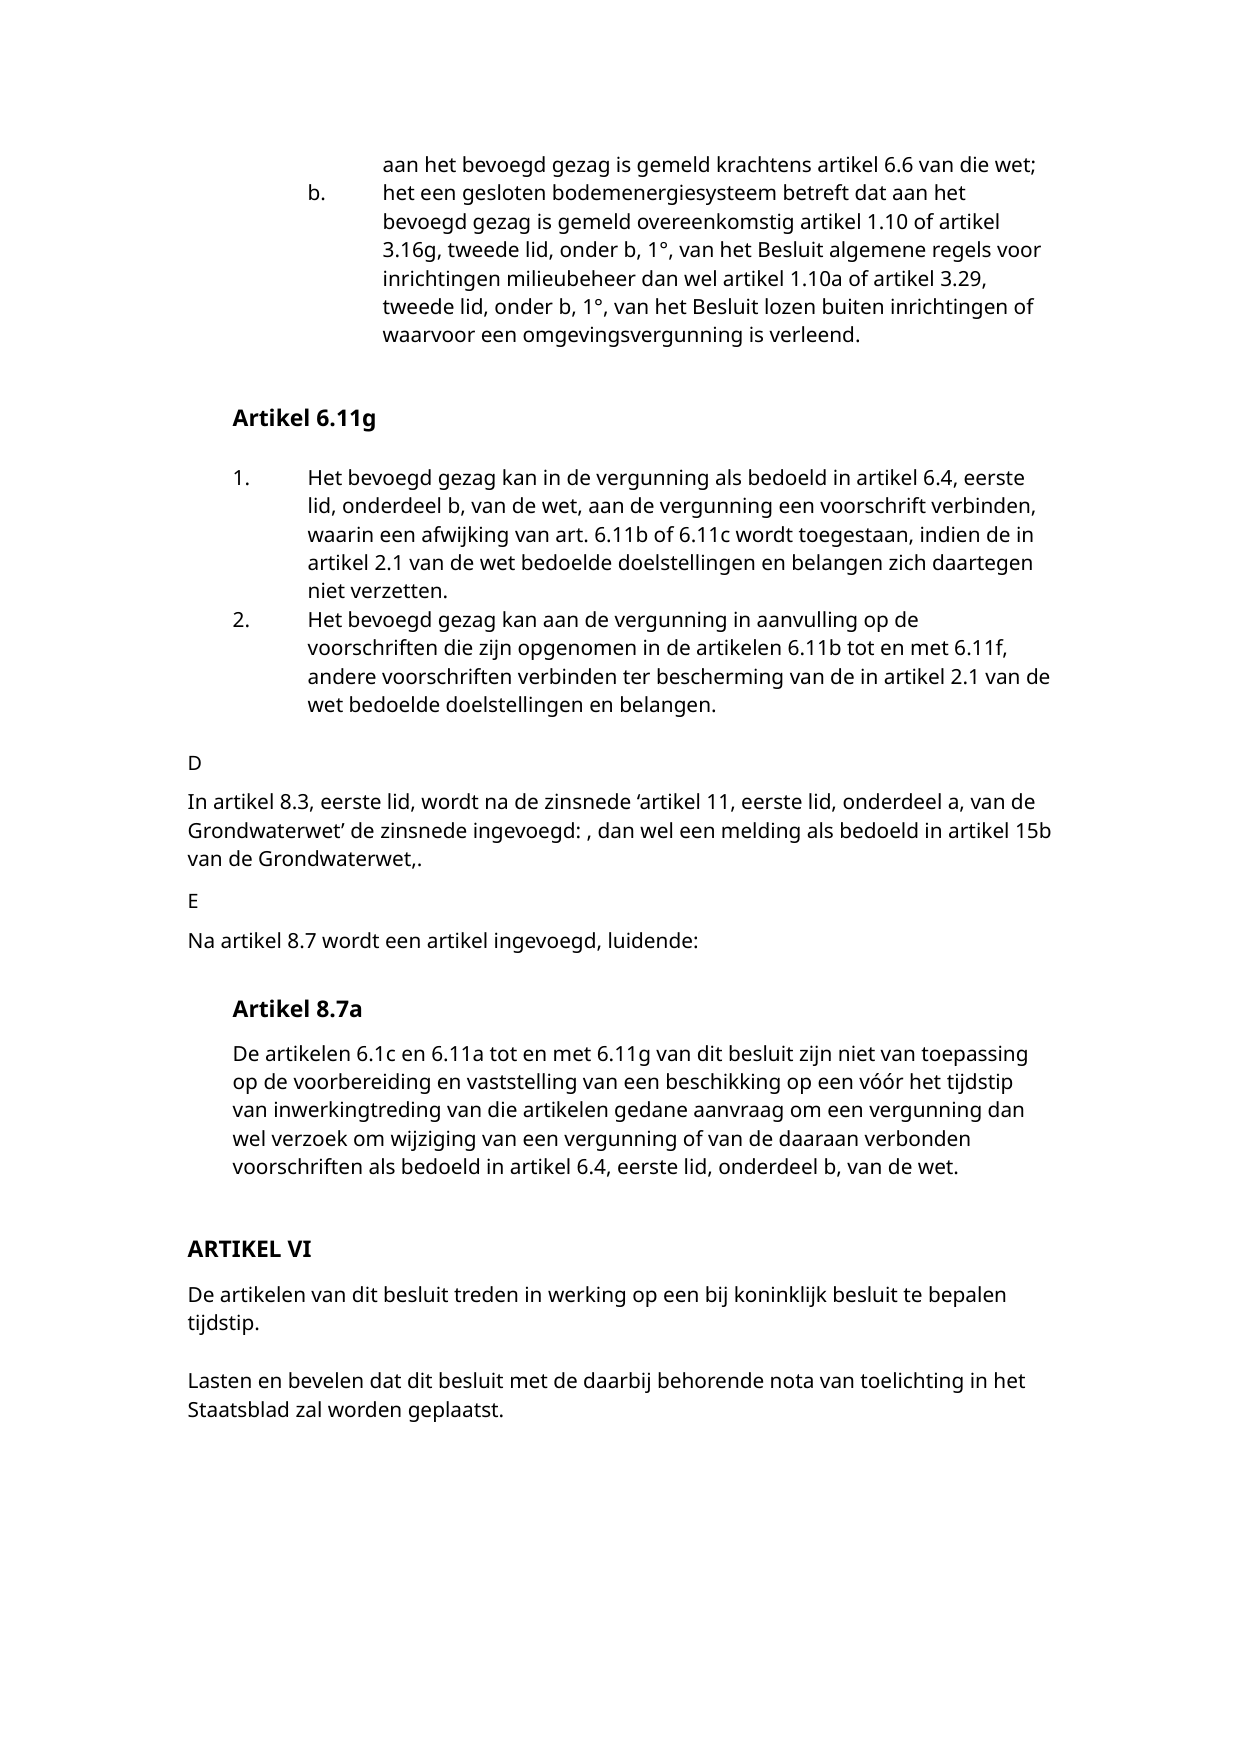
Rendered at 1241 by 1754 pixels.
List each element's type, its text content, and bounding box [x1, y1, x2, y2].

text De artikelen van dit besluit treden in werking op een bij koninklijk besluit te bepalen tijdstip. [187, 1280, 1053, 1337]
text D [187, 749, 1053, 776]
text E [187, 888, 1053, 915]
list Het bevoegd gezag kan in de vergunning als bedoeld in artikel 6.4, eerste lid, onderdeel b, van de wet, aan de vergunning een voorschrift verbinden, waarin een afwijking van art. 6.11b of 6.11c wordt toegestaan, indien de in artikel 2.1 van de wet bedoelde doelstellingen en belangen zich daartegen niet verzetten. [232, 463, 1053, 605]
text De artikelen 6.1c en 6.11a tot en met 6.11g van dit besluit zijn niet van toepassing op de voorbereiding en vaststelling van een beschikking op een vóór het tijdstip van inwerkingtreding van die artikelen gedane aanvraag om een vergunning dan wel verzoek om wijziging van een vergunning of van de daaraan verbonden voorschriften als bedoeld in artikel 6.4, eerste lid, onderdeel b, van de wet. [232, 1039, 1053, 1181]
text Na artikel 8.7 wordt een artikel ingevoegd, luidende: [187, 927, 1053, 955]
list het een gesloten bodemenergiesysteem betreft dat aan het bevoegd gezag is gemeld overeenkomstig artikel 1.10 of artikel 3.16g, tweede lid, onder b, 1°, van het Besluit algemene regels voor inrichtingen milieubeheer dan wel artikel 1.10a of artikel 3.29, tweede lid, onder b, 1°, van het Besluit lozen buiten inrichtingen of waarvoor een omgevingsvergunning is verleend. [307, 178, 1053, 349]
subtitle Artikel 8.7a [232, 992, 1053, 1024]
list aan het bevoegd gezag is gemeld krachtens artikel 6.6 van die wet; [307, 150, 1053, 178]
subtitle ARTIKEL VI [187, 1233, 1053, 1265]
text In artikel 8.3, eerste lid, wordt na de zinsnede ‘artikel 11, eerste lid, onderdeel a, van de Grondwaterwet’ de zinsnede ingevoegd: , dan wel een melding als bedoeld in artikel 15b van de Grondwaterwet,. [187, 787, 1053, 873]
subtitle Artikel 6.11g [232, 402, 1053, 433]
list Het bevoegd gezag kan aan de vergunning in aanvulling op de voorschriften die zijn opgenomen in de artikelen 6.11b tot en met 6.11f, andere voorschriften verbinden ter bescherming van de in artikel 2.1 van de wet bedoelde doelstellingen en belangen. [232, 605, 1053, 719]
text Lasten en bevelen dat dit besluit met de daarbij behorende nota van toelichting in het Staatsblad zal worden geplaatst. [187, 1367, 1053, 1423]
